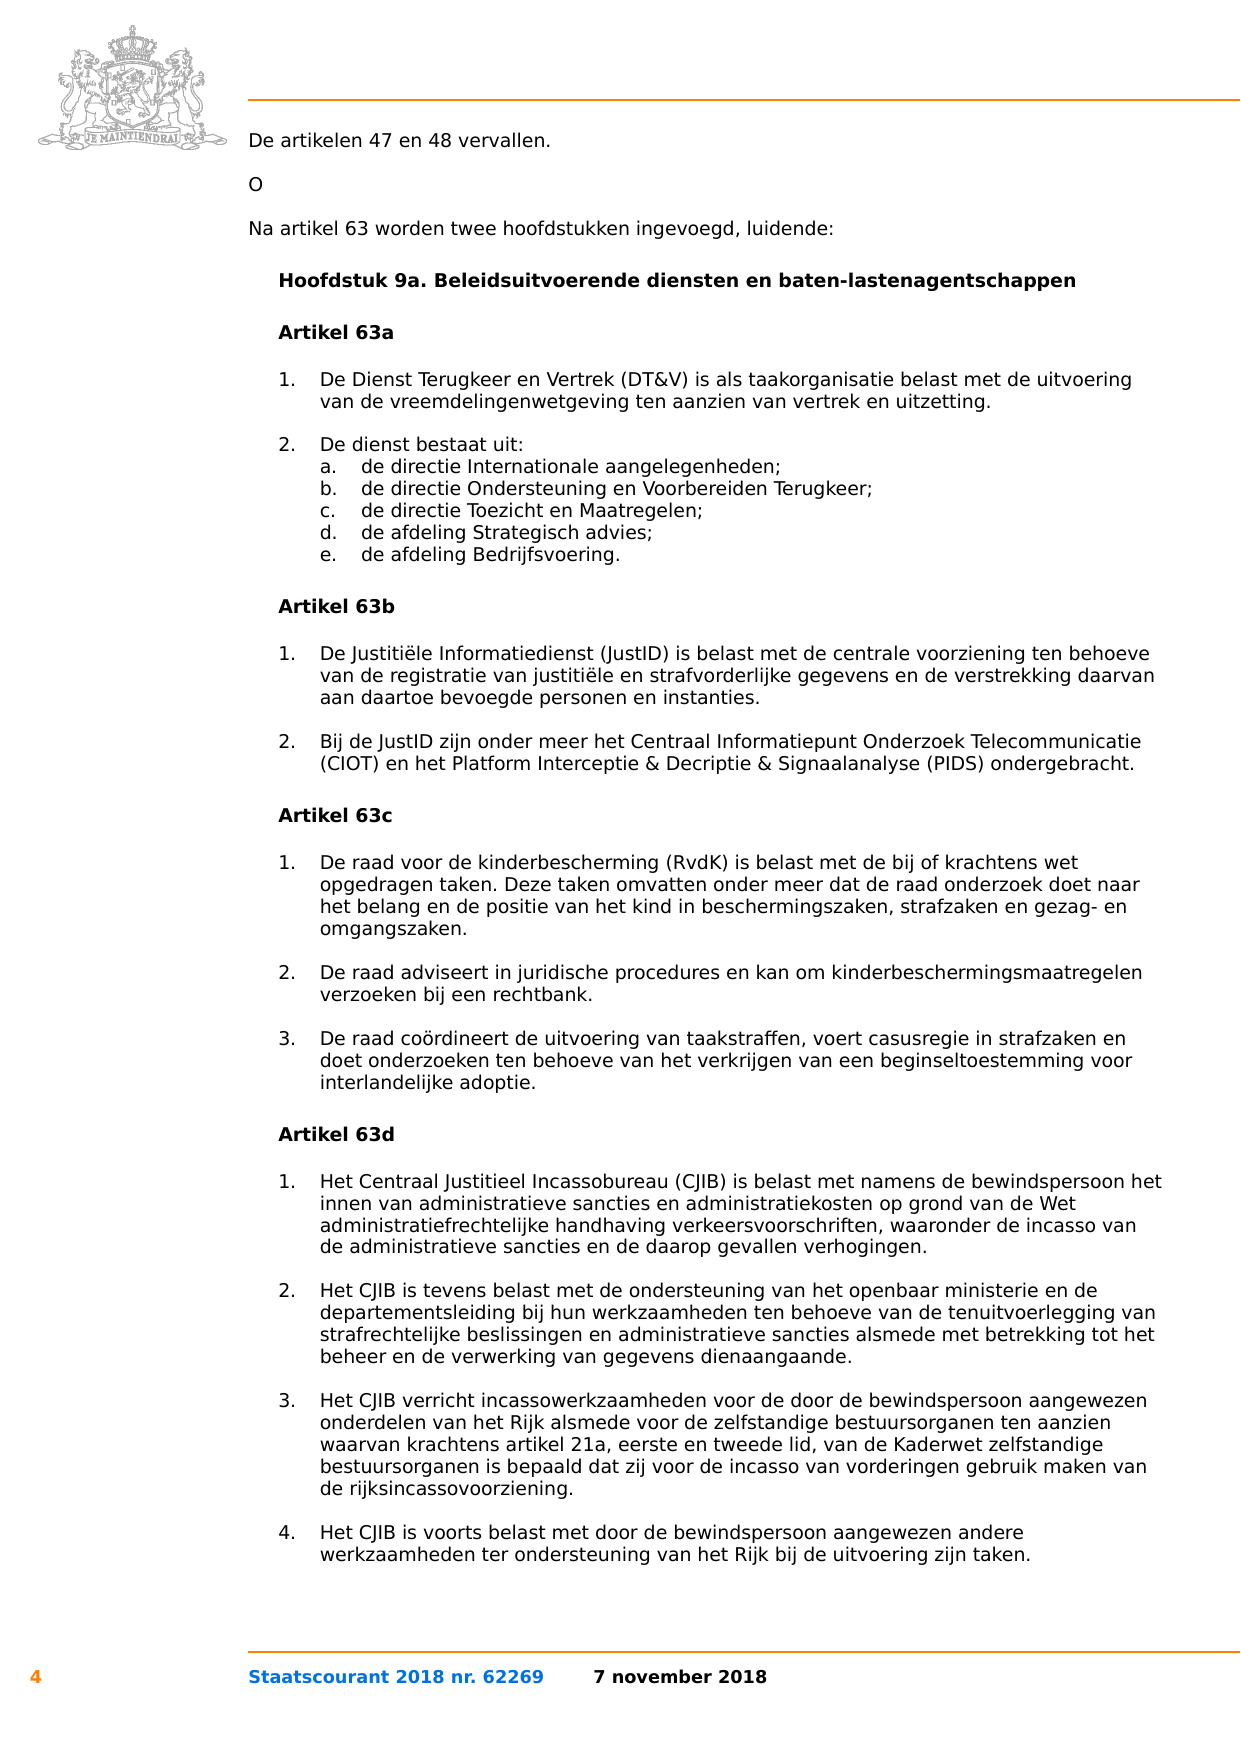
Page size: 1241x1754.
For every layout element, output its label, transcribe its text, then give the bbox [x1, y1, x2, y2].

subtitle Artikel 63b [278, 596, 1163, 618]
text 2. De dienst bestaat uit: [278, 434, 1163, 456]
text 1. De Justitiële Informatiedienst (JustID) is belast met de centrale voorziening ten behoeve van de registratie van justitiële en strafvorderlijke gegevens en de verstrekking daarvan aan daartoe bevoegde personen en instanties. [278, 643, 1163, 709]
subtitle Artikel 63d [278, 1123, 1163, 1146]
text 1. De Dienst Terugkeer en Vertrek (DT&V) is als taakorganisatie belast met de uitvoering van de vreemdelingenwetgeving ten aanzien van vertrek en uitzetting. [278, 368, 1163, 412]
text 2. Het CJIB is tevens belast met de ondersteuning van het openbaar ministerie en de departementsleiding bij hun werkzaamheden ten behoeve van de tenuitvoerlegging van strafrechtelijke beslissingen en administratieve sancties alsmede met betrekking tot het beheer en de verwerking van gegevens dienaangaande. [278, 1280, 1163, 1368]
text 4. Het CJIB is voorts belast met door de bewindspersoon aangewezen andere werkzaamheden ter ondersteuning van het Rijk bij de uitvoering zijn taken. [278, 1522, 1163, 1566]
text c. de directie Toezicht en Maatregelen; [319, 500, 1163, 522]
text Na artikel 63 worden twee hoofdstukken ingevoegd, luidende: [248, 218, 1163, 239]
text 3. Het CJIB verricht incassowerkzaamheden voor de door de bewindspersoon aangewezen onderdelen van het Rijk alsmede voor de zelfstandige bestuursorganen ten aanzien waarvan krachtens artikel 21a, eerste en tweede lid, van de Kaderwet zelfstandige bestuursorganen is bepaald dat zij voor de incasso van vorderingen gebruik maken van de rijksincassovoorziening. [278, 1390, 1163, 1500]
subtitle Artikel 63c [278, 805, 1163, 827]
text b. de directie Ondersteuning en Voorbereiden Terugkeer; [319, 478, 1163, 500]
text d. de afdeling Strategisch advies; [319, 522, 1163, 544]
text 1. De raad voor de kinderbescherming (RvdK) is belast met de bij of krachtens wet opgedragen taken. Deze taken omvatten onder meer dat de raad onderzoek doet naar het belang en de positie van het kind in beschermingszaken, strafzaken en gezag- en omgangszaken. [278, 852, 1163, 940]
subtitle Hoofdstuk 9a. Beleidsuitvoerende diensten en baten-lastenagentschappen [278, 269, 1163, 292]
text De artikelen 47 en 48 vervallen. [248, 130, 1163, 152]
subtitle Artikel 63a [278, 322, 1163, 343]
text 1. Het Centraal Justitieel Incassobureau (CJIB) is belast met namens de bewindspersoon het innen van administratieve sancties en administratiekosten op grond van de Wet administratiefrechtelijke handhaving verkeersvoorschriften, waaronder de incasso van de administratieve sancties en de daarop gevallen verhogingen. [278, 1171, 1163, 1258]
text 2. De raad adviseert in juridische procedures en kan om kinderbeschermingsmaatregelen verzoeken bij een rechtbank. [278, 962, 1163, 1006]
text O [248, 174, 1163, 196]
text e. de afdeling Bedrijfsvoering. [319, 544, 1163, 566]
text a. de directie Internationale aangelegenheden; [319, 456, 1163, 478]
picture [38, 25, 227, 150]
text 2. Bij de JustID zijn onder meer het Centraal Informatiepunt Onderzoek Telecommunicatie (CIOT) en het Platform Interceptie & Decriptie & Signaalanalyse (PIDS) ondergebracht. [278, 731, 1163, 775]
text 3. De raad coördineert de uitvoering van taakstraffen, voert casusregie in strafzaken en doet onderzoeken ten behoeve van het verkrijgen van een beginseltoestemming voor interlandelijke adoptie. [278, 1028, 1163, 1093]
